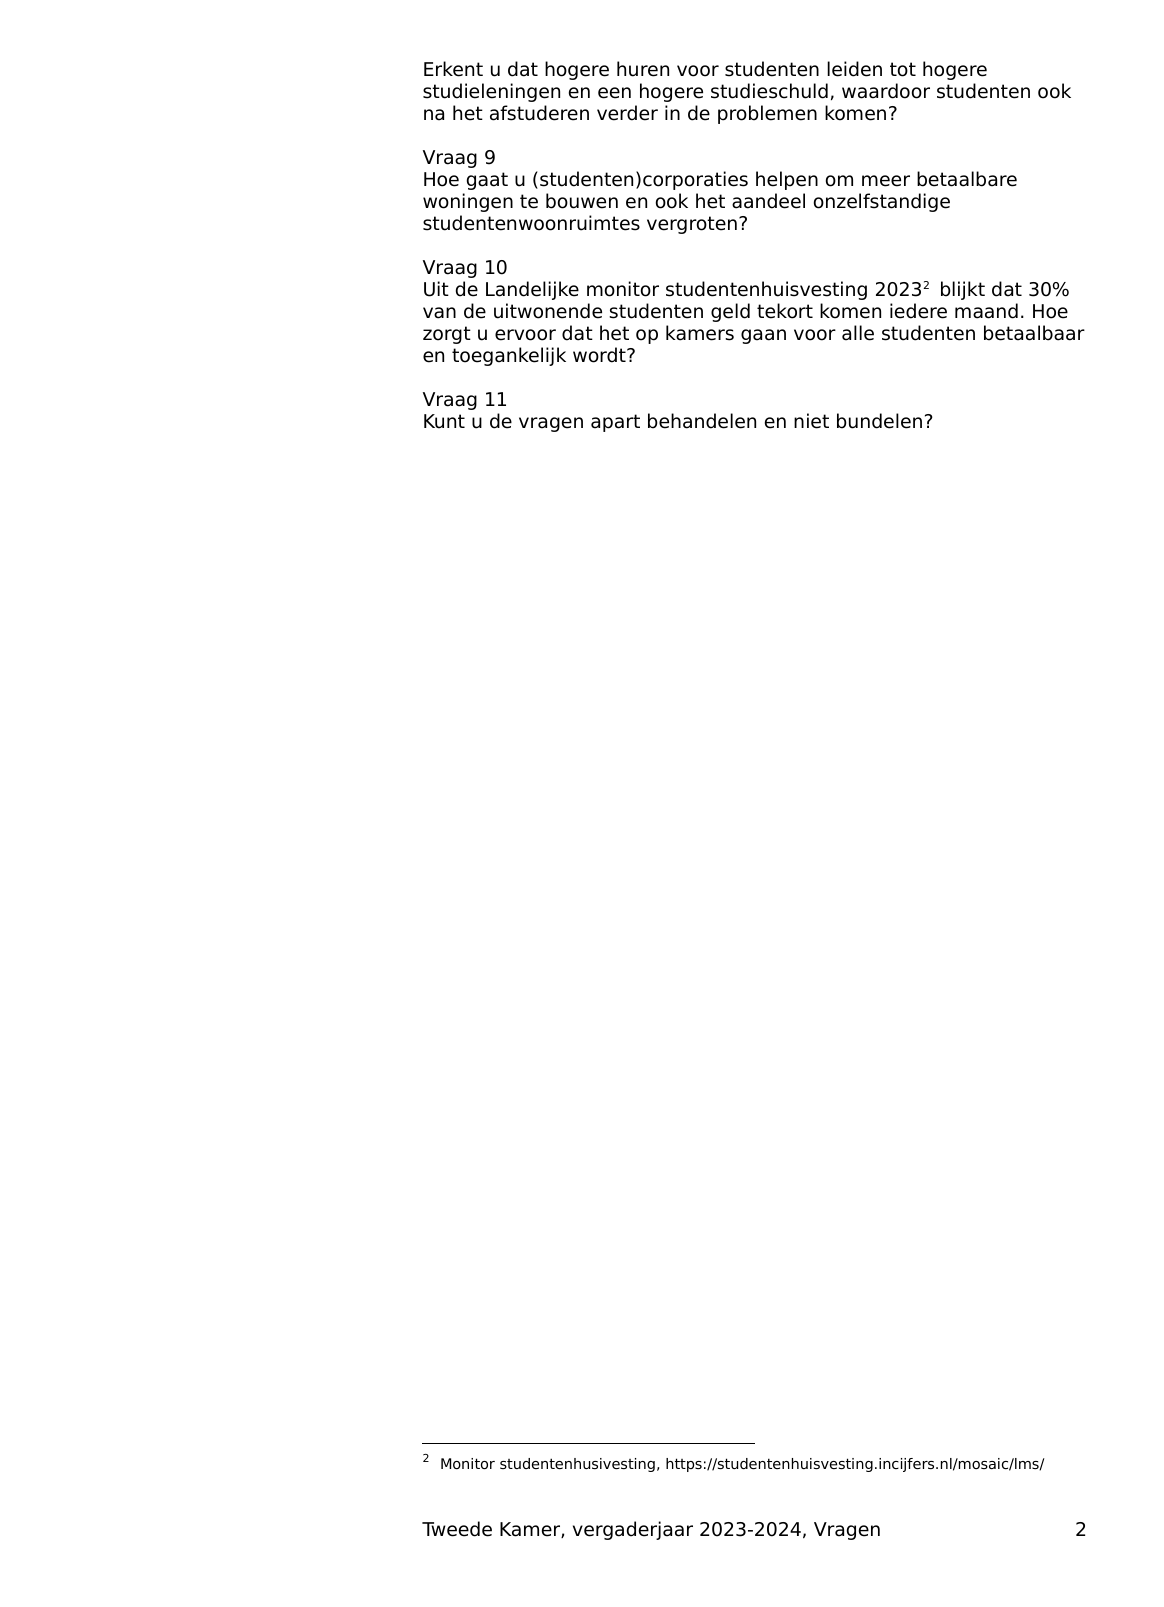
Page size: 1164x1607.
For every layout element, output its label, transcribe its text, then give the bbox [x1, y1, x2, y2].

text Vraag 9 [422, 147, 1087, 169]
text Uit de Landelijke monitor studentenhuisvesting 2023 blijkt dat 30% van de uitwonende studenten geld tekort komen iedere maand. Hoe zorgt u ervoor dat het op kamers gaan voor alle studenten betaalbaar en toegankelijk wordt? [422, 279, 1087, 367]
text Vraag 11 [422, 389, 1087, 411]
text Hoe gaat u (studenten)corporaties helpen om meer betaalbare woningen te bouwen en ook het aandeel onzelfstandige studentenwoonruimtes vergroten? [422, 169, 1087, 235]
text Monitor studentenhusivesting, https://studentenhuisvesting.incijfers.nl/mosaic/lms/ [422, 1452, 1087, 1474]
text Erkent u dat hogere huren voor studenten leiden tot hogere studieleningen en een hogere studieschuld, waardoor studenten ook na het afstuderen verder in de problemen komen? [422, 59, 1087, 125]
text Vraag 10 [422, 257, 1087, 279]
text Kunt u de vragen apart behandelen en niet bundelen? [422, 411, 1087, 433]
